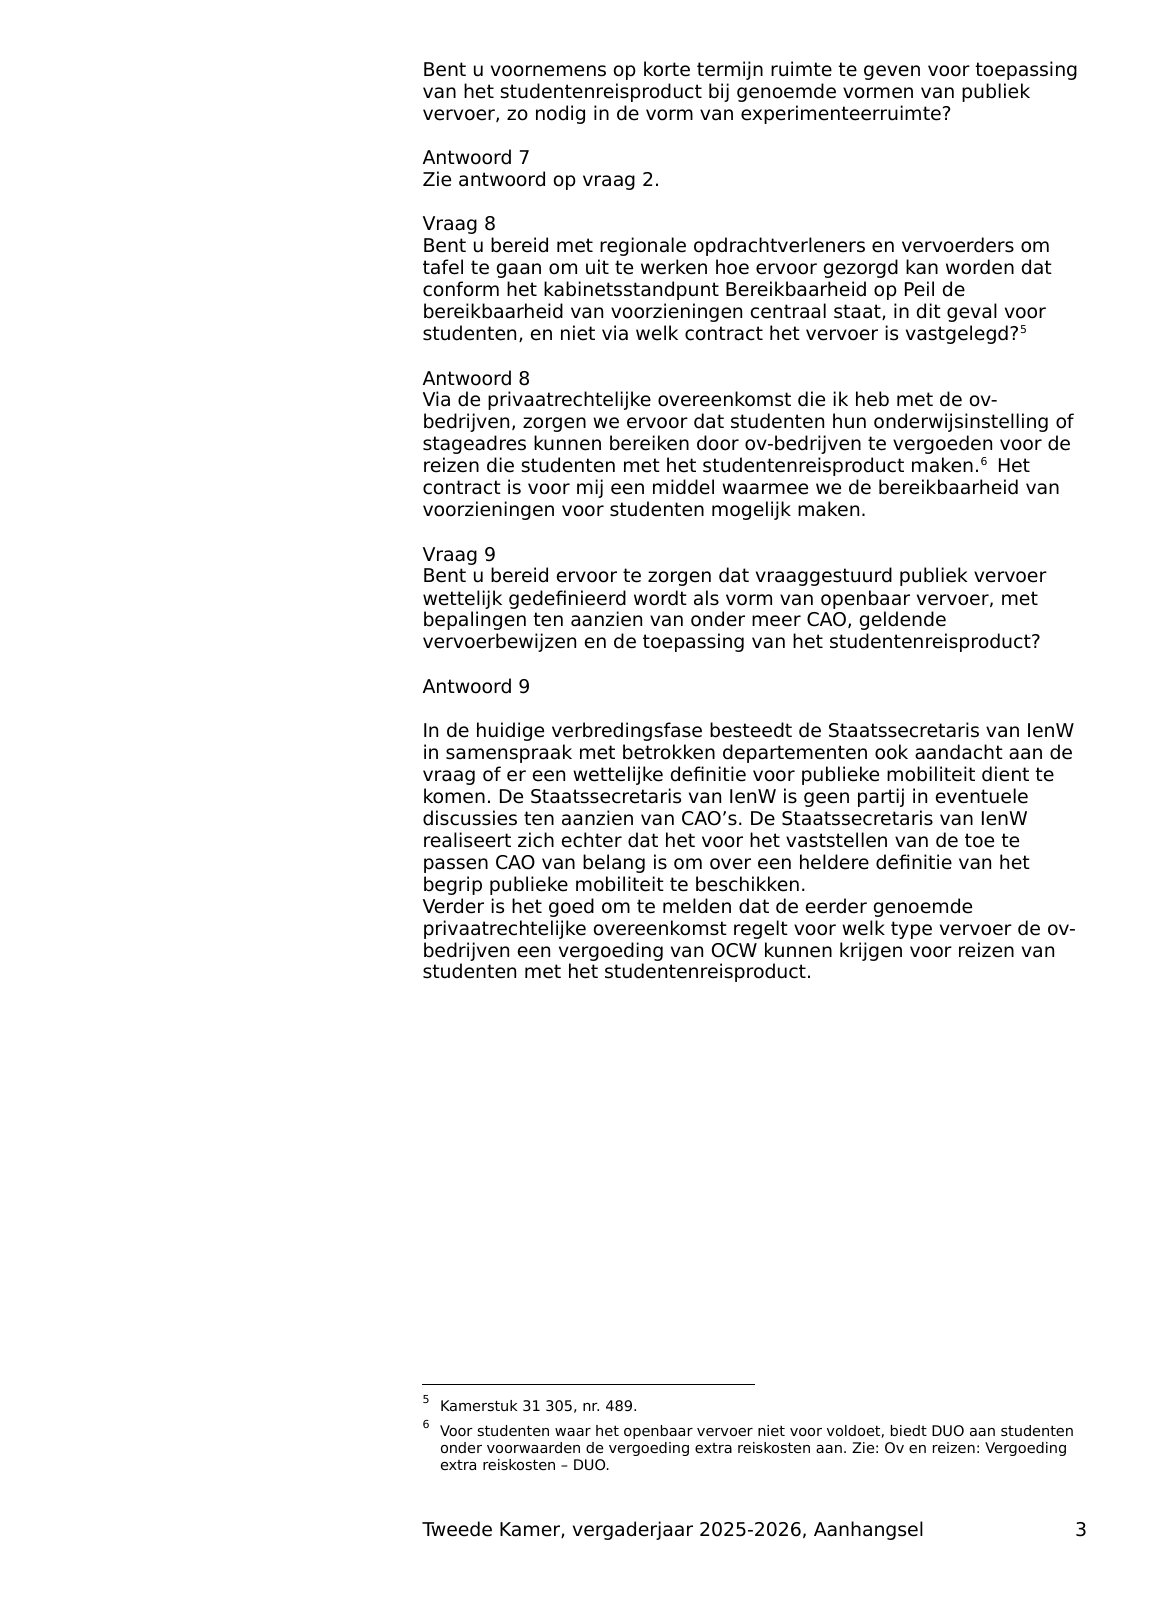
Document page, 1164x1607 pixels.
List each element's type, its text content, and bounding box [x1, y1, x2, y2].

text Vraag 8 [422, 213, 1087, 235]
text Antwoord 8 [422, 367, 1087, 389]
text Antwoord 9 [422, 676, 1087, 697]
text Kamerstuk 31 305, nr. 489. [422, 1393, 1087, 1416]
text Bent u bereid ervoor te zorgen dat vraaggestuurd publiek vervoer wettelijk gedefinieerd wordt als vorm van openbaar vervoer, met bepalingen ten aanzien van onder meer CAO, geldende vervoerbewijzen en de toepassing van het studentenreisproduct? [422, 565, 1087, 653]
text Zie antwoord op vraag 2. [422, 169, 1087, 191]
text Via de privaatrechtelijke overeenkomst die ik heb met de ov-bedrijven, zorgen we ervoor dat studenten hun onderwijsinstelling of stageadres kunnen bereiken door ov-bedrijven te vergoeden voor de reizen die studenten met het studentenreisproduct maken. Het contract is voor mij een middel waarmee we de bereikbaarheid van voorzieningen voor studenten mogelijk maken. [422, 389, 1087, 521]
text Voor studenten waar het openbaar vervoer niet voor voldoet, biedt DUO aan studenten onder voorwaarden de vergoeding extra reiskosten aan. Zie: Ov en reizen: Vergoeding extra reiskosten – DUO. [422, 1418, 1087, 1474]
text Verder is het goed om te melden dat de eerder genoemde privaatrechtelijke overeenkomst regelt voor welk type vervoer de ov-bedrijven een vergoeding van OCW kunnen krijgen voor reizen van studenten met het studentenreisproduct. [422, 896, 1087, 983]
text In de huidige verbredingsfase besteedt de Staatssecretaris van IenW in samenspraak met betrokken departementen ook aandacht aan de vraag of er een wettelijke definitie voor publieke mobiliteit dient te komen. De Staatssecretaris van IenW is geen partij in eventuele discussies ten aanzien van CAO’s. De Staatssecretaris van IenW realiseert zich echter dat het voor het vaststellen van de toe te passen CAO van belang is om over een heldere definitie van het begrip publieke mobiliteit te beschikken. [422, 720, 1087, 896]
text Vraag 9 [422, 543, 1087, 565]
text Bent u voornemens op korte termijn ruimte te geven voor toepassing van het studentenreisproduct bij genoemde vormen van publiek vervoer, zo nodig in de vorm van experimenteerruimte? [422, 59, 1087, 125]
text Bent u bereid met regionale opdrachtverleners en vervoerders om tafel te gaan om uit te werken hoe ervoor gezorgd kan worden dat conform het kabinetsstandpunt Bereikbaarheid op Peil de bereikbaarheid van voorzieningen centraal staat, in dit geval voor studenten, en niet via welk contract het vervoer is vastgelegd? [422, 235, 1087, 345]
text Antwoord 7 [422, 147, 1087, 169]
